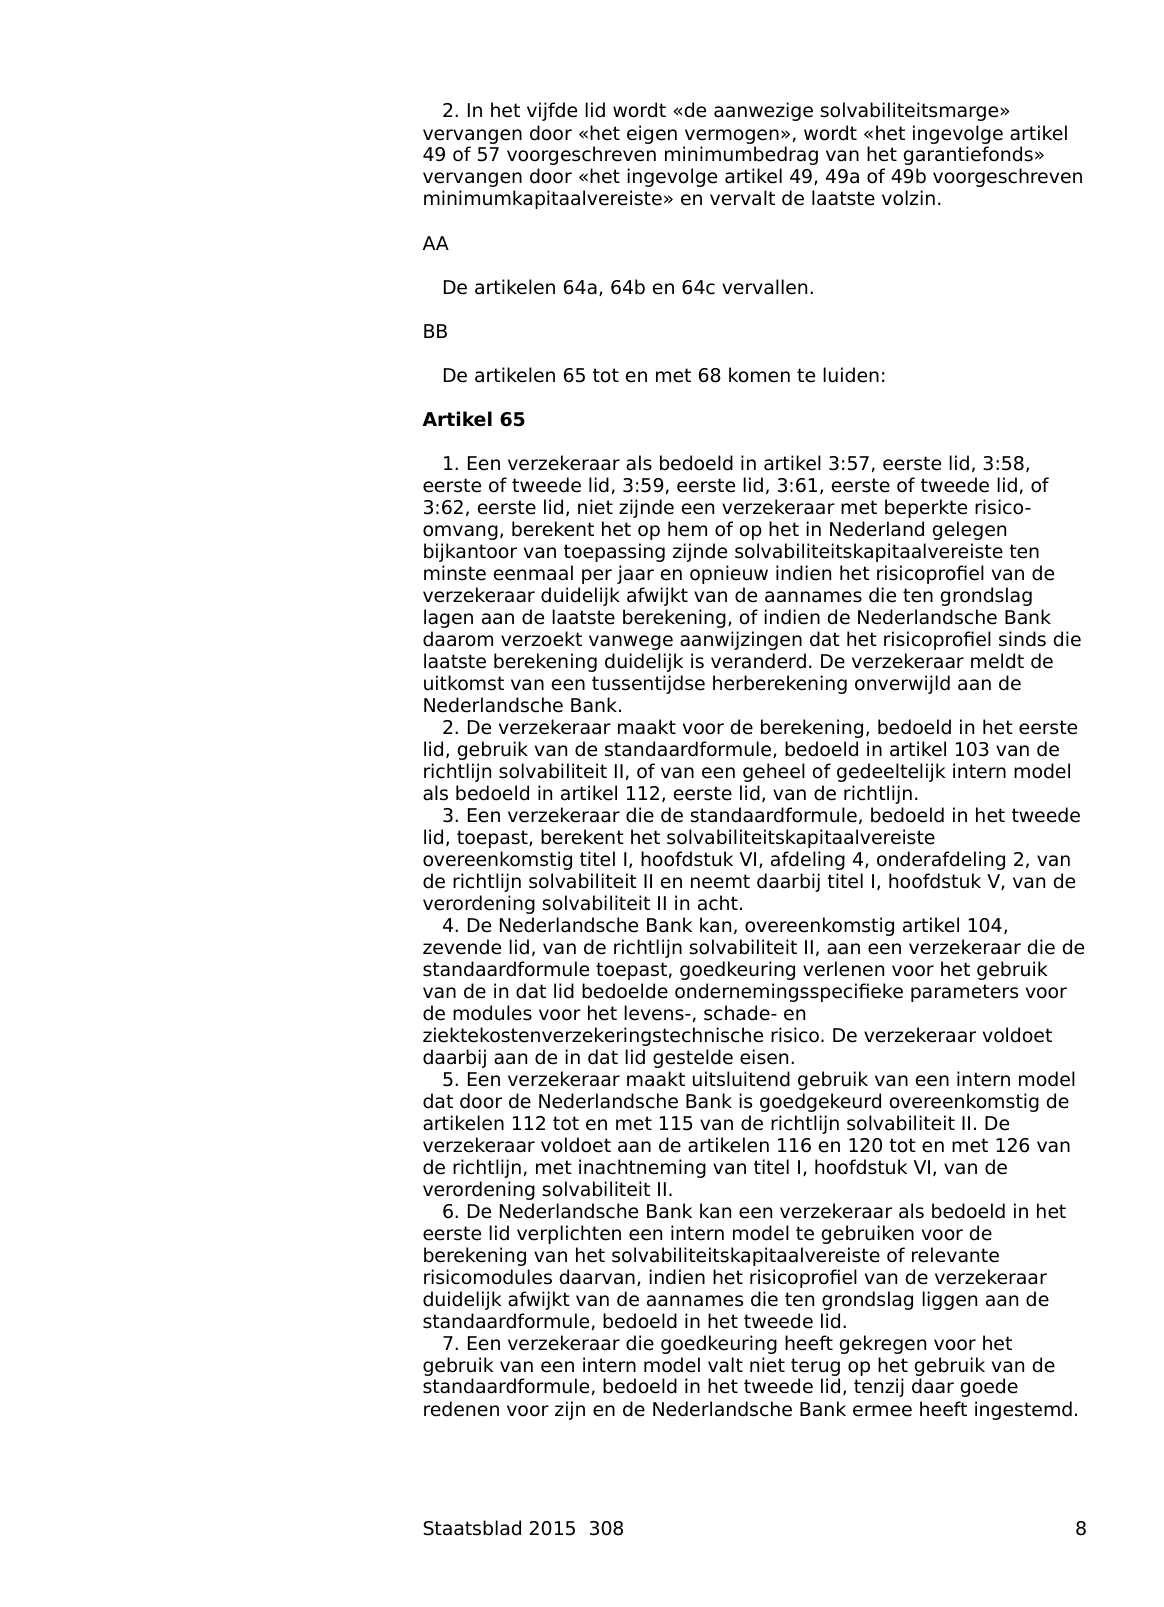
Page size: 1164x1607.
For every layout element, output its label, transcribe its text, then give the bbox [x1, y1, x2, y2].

text 2. De verzekeraar maakt voor de berekening, bedoeld in het eerste lid, gebruik van de standaardformule, bedoeld in artikel 103 van de richtlijn solvabiliteit II, of van een geheel of gedeeltelijk intern model als bedoeld in artikel 112, eerste lid, van de richtlijn. [422, 717, 1087, 805]
subtitle Artikel 65 [422, 409, 1087, 431]
text De artikelen 64a, 64b en 64c vervallen. [422, 277, 1087, 299]
text 1. Een verzekeraar als bedoeld in artikel 3:57, eerste lid, 3:58, eerste of tweede lid, 3:59, eerste lid, 3:61, eerste of tweede lid, of 3:62, eerste lid, niet zijnde een verzekeraar met beperkte risico-omvang, berekent het op hem of op het in Nederland gelegen bijkantoor van toepassing zijnde solvabiliteitskapitaalvereiste ten minste eenmaal per jaar en opnieuw indien het risicoprofiel van de verzekeraar duidelijk afwijkt van de aannames die ten grondslag lagen aan de laatste berekening, of indien de Nederlandsche Bank daarom verzoekt vanwege aanwijzingen dat het risicoprofiel sinds die laatste berekening duidelijk is veranderd. De verzekeraar meldt de uitkomst van een tussentijdse herberekening onverwijld aan de Nederlandsche Bank. [422, 453, 1087, 717]
text 2. In het vijfde lid wordt «de aanwezige solvabiliteitsmarge» vervangen door «het eigen vermogen», wordt «het ingevolge artikel 49 of 57 voorgeschreven minimumbedrag van het garantiefonds» vervangen door «het ingevolge artikel 49, 49a of 49b voorgeschreven minimumkapitaalvereiste» en vervalt de laatste volzin. [422, 100, 1087, 210]
text 6. De Nederlandsche Bank kan een verzekeraar als bedoeld in het eerste lid verplichten een intern model te gebruiken voor de berekening van het solvabiliteitskapitaalvereiste of relevante risicomodules daarvan, indien het risicoprofiel van de verzekeraar duidelijk afwijkt van de aannames die ten grondslag liggen aan de standaardformule, bedoeld in het tweede lid. [422, 1201, 1087, 1332]
text 7. Een verzekeraar die goedkeuring heeft gekregen voor het gebruik van een intern model valt niet terug op het gebruik van de standaardformule, bedoeld in het tweede lid, tenzij daar goede redenen voor zijn en de Nederlandsche Bank ermee heeft ingestemd. [422, 1332, 1087, 1420]
text 5. Een verzekeraar maakt uitsluitend gebruik van een intern model dat door de Nederlandsche Bank is goedgekeurd overeenkomstig de artikelen 112 tot en met 115 van de richtlijn solvabiliteit II. De verzekeraar voldoet aan de artikelen 116 en 120 tot en met 126 van de richtlijn, met inachtneming van titel I, hoofdstuk VI, van de verordening solvabiliteit II. [422, 1069, 1087, 1201]
text AA [422, 232, 1087, 254]
text De artikelen 65 tot en met 68 komen te luiden: [422, 365, 1087, 387]
text BB [422, 321, 1087, 343]
text 3. Een verzekeraar die de standaardformule, bedoeld in het tweede lid, toepast, berekent het solvabiliteitskapitaalvereiste overeenkomstig titel I, hoofdstuk VI, afdeling 4, onderafdeling 2, van de richtlijn solvabiliteit II en neemt daarbij titel I, hoofdstuk V, van de verordening solvabiliteit II in acht. [422, 805, 1087, 915]
text 4. De Nederlandsche Bank kan, overeenkomstig artikel 104, zevende lid, van de richtlijn solvabiliteit II, aan een verzekeraar die de standaardformule toepast, goedkeuring verlenen voor het gebruik van de in dat lid bedoelde ondernemingsspecifieke parameters voor de modules voor het levens-, schade- en ziektekostenverzekeringstechnische risico. De verzekeraar voldoet daarbij aan de in dat lid gestelde eisen. [422, 915, 1087, 1069]
